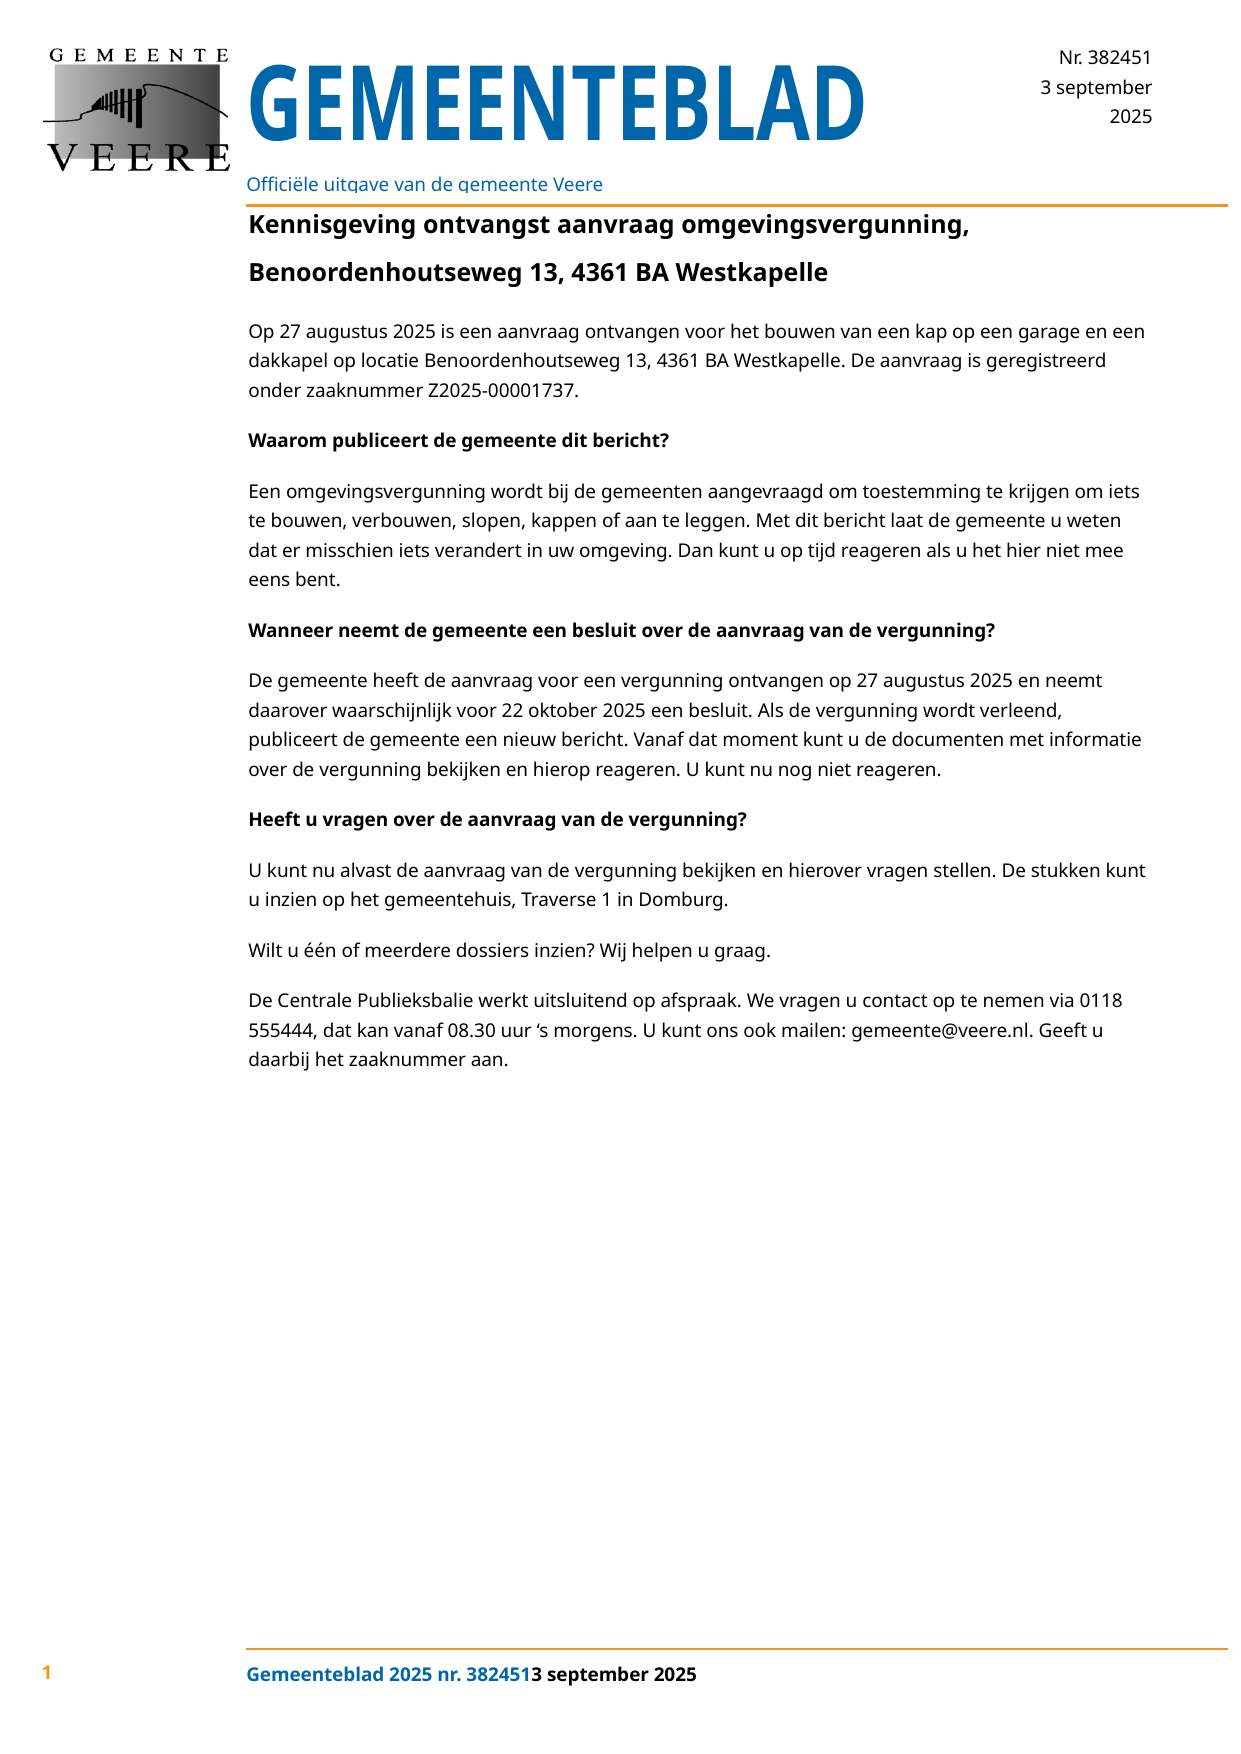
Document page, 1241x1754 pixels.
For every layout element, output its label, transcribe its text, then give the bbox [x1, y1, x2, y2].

text Heeft u vragen over de aanvraag van de vergunning? [248, 807, 1152, 832]
text De Centrale Publieksbalie werkt uitsluitend op afspraak. We vragen u contact op te nemen via 0118 555444, dat kan vanaf 08.30 uur ‘s morgens. U kunt ons ook mailen: gemeente@veere.nl. Geeft u daarbij het zaaknummer aan. [248, 987, 1152, 1072]
text De gemeente heeft de aanvraag voor een vergunning ontvangen op 27 augustus 2025 en neemt daarover waarschijnlijk voor 22 oktober 2025 een besluit. Als de vergunning wordt verleend, publiceert de gemeente een nieuw bericht. Vanaf dat moment kunt u de documenten met informatie over de vergunning bekijken en hierop reageren. U kunt nu nog niet reageren. [248, 667, 1152, 782]
text Waarom publiceert de gemeente dit bericht? [248, 427, 1152, 453]
text Wilt u één of meerdere dossiers inzien? Wij helpen u graag. [248, 937, 1152, 963]
text U kunt nu alvast de aanvraag van de vergunning bekijken en hierover vragen stellen. De stukken kunt u inzien op het gemeentehuis, Traverse 1 in Domburg. [248, 857, 1152, 912]
text Wanneer neemt de gemeente een besluit over de aanvraag van de vergunning? [248, 617, 1152, 643]
picture [41, 47, 231, 172]
text Kennisgeving ontvangst aanvraag omgevingsvergunning, Benoordenhoutseweg 13, 4361 BA Westkapelle [248, 207, 1152, 288]
text Op 27 augustus 2025 is een aanvraag ontvangen voor het bouwen van een kap op een garage en een dakkapel op locatie Benoordenhoutseweg 13, 4361 BA Westkapelle. De aanvraag is geregistreerd onder zaaknummer Z2025-00001737. [248, 318, 1152, 403]
text Een omgevingsvergunning wordt bij de gemeenten aangevraagd om toestemming te krijgen om iets te bouwen, verbouwen, slopen, kappen of aan te leggen. Met dit bericht laat de gemeente u weten dat er misschien iets verandert in uw omgeving. Dan kunt u op tijd reageren als u het hier niet mee eens bent. [248, 478, 1152, 592]
